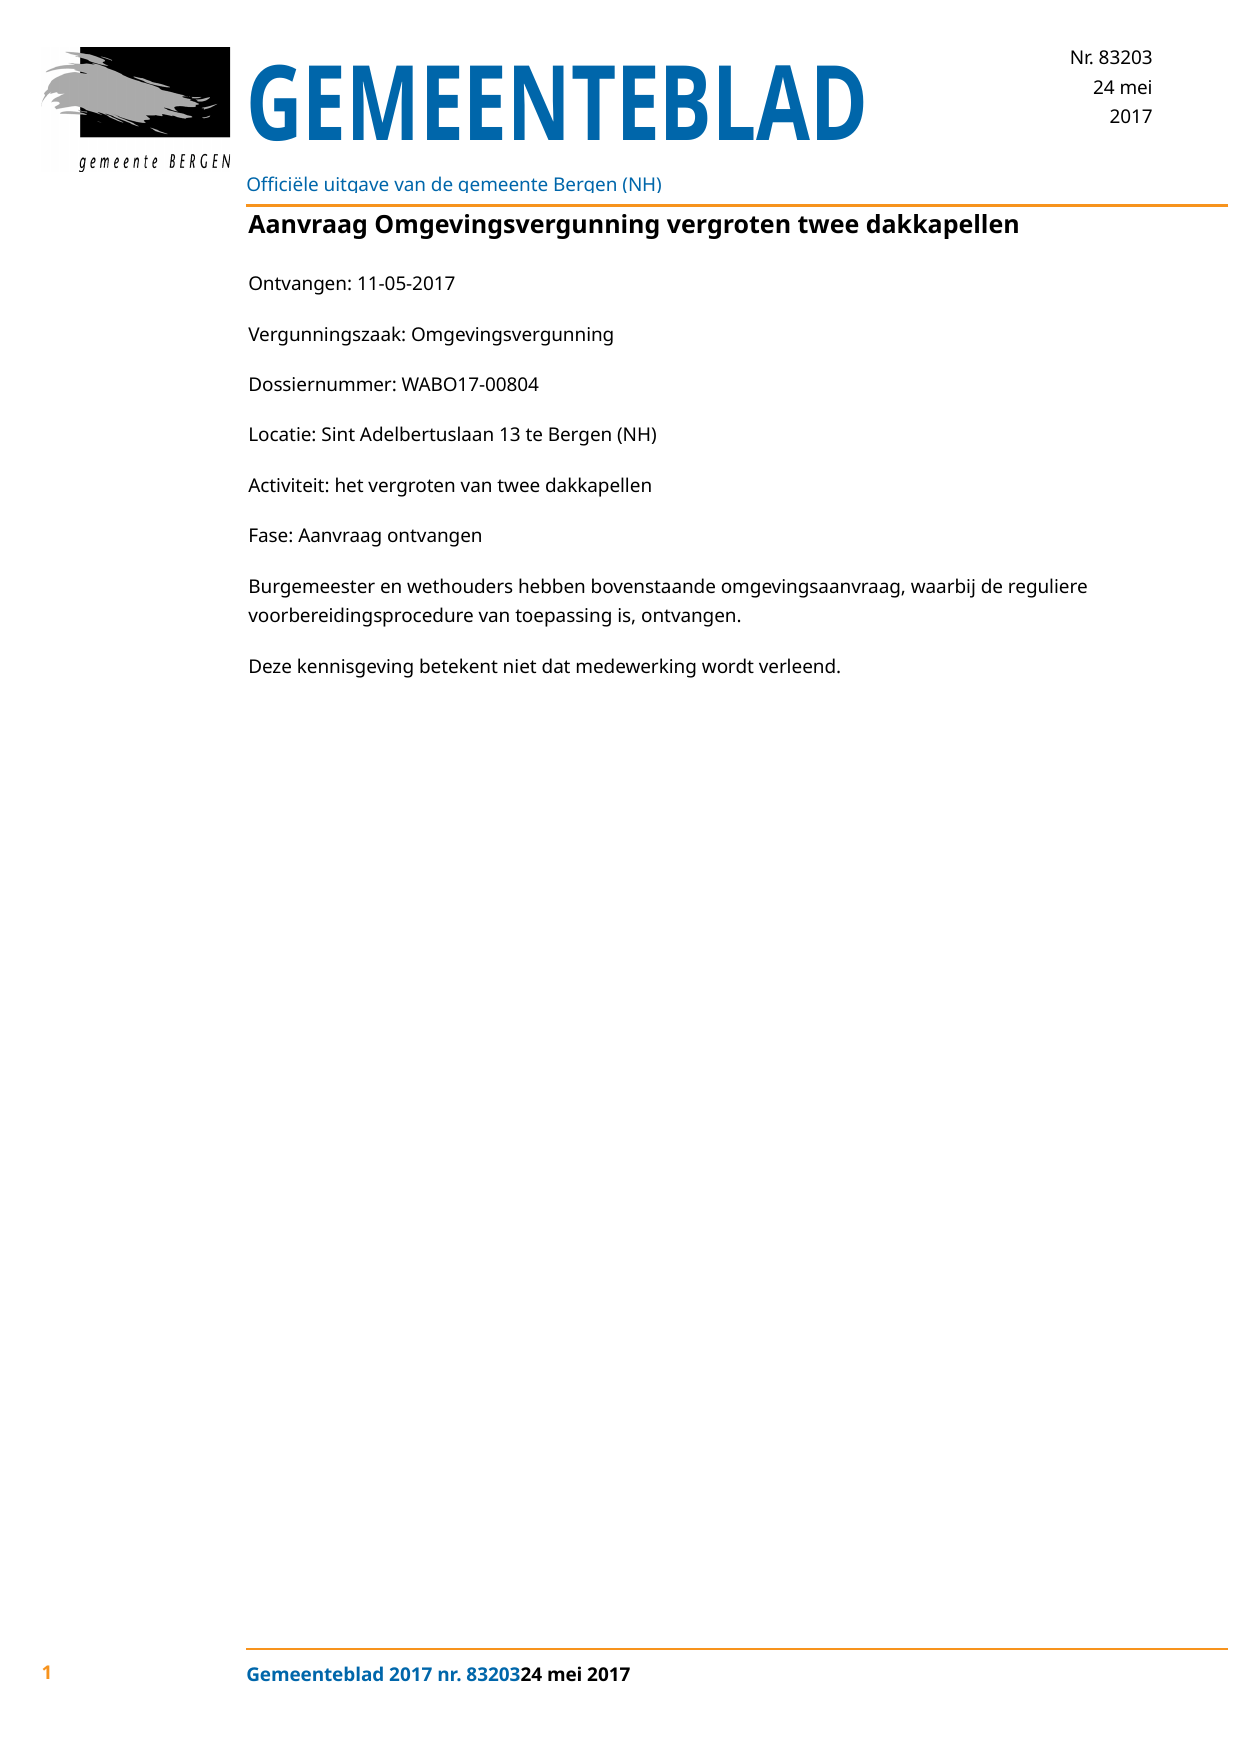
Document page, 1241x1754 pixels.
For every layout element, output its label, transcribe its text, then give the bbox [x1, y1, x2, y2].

text Dossiernummer: WABO17-00804 [248, 371, 1152, 397]
text Aanvraag Omgevingsvergunning vergroten twee dakkapellen [248, 207, 1152, 241]
picture [41, 47, 231, 172]
text Vergunningszaak: Omgevingsvergunning [248, 321, 1152, 346]
text Activiteit: het vergroten van twee dakkapellen [248, 472, 1152, 498]
text Fase: Aanvraag ontvangen [248, 522, 1152, 548]
text Locatie: Sint Adelbertuslaan 13 te Bergen (NH) [248, 422, 1152, 447]
text Burgemeester en wethouders hebben bovenstaande omgevingsaanvraag, waarbij de reguliere voorbereidingsprocedure van toepassing is, ontvangen. [248, 573, 1152, 628]
text Ontvangen: 11-05-2017 [248, 270, 1152, 296]
text Deze kennisgeving betekent niet dat medewerking wordt verleend. [248, 653, 1152, 678]
